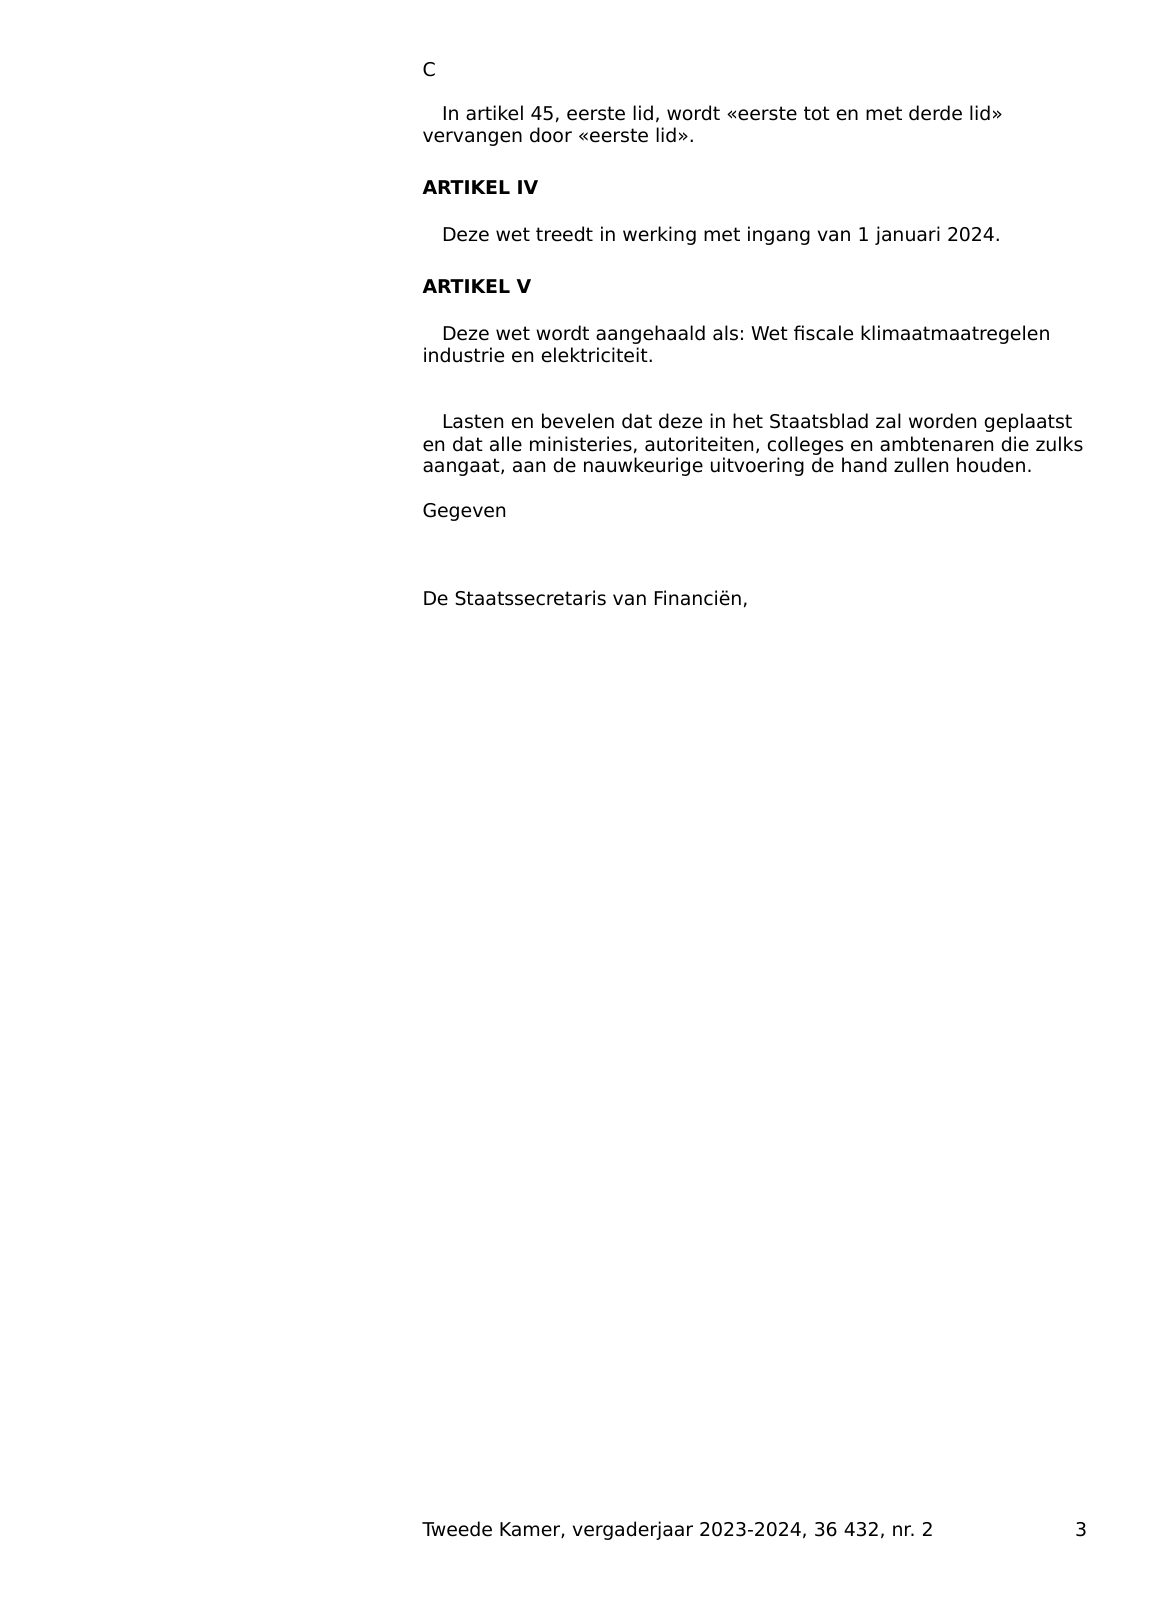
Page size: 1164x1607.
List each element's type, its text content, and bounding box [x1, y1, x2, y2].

subtitle ARTIKEL V [422, 276, 1087, 298]
text In artikel 45, eerste lid, wordt «eerste tot en met derde lid» vervangen door «eerste lid». [422, 103, 1087, 147]
subtitle ARTIKEL IV [422, 177, 1087, 199]
text C [422, 59, 1087, 81]
text De Staatssecretaris van Financiën, [422, 588, 1087, 610]
text Deze wet wordt aangehaald als: Wet fiscale klimaatmaatregelen industrie en elektriciteit. [422, 323, 1087, 367]
text Deze wet treedt in werking met ingang van 1 januari 2024. [422, 224, 1087, 246]
text Lasten en bevelen dat deze in het Staatsblad zal worden geplaatst en dat alle ministeries, autoriteiten, colleges en ambtenaren die zulks aangaat, aan de nauwkeurige uitvoering de hand zullen houden. [422, 411, 1087, 477]
text Gegeven [422, 499, 1087, 522]
